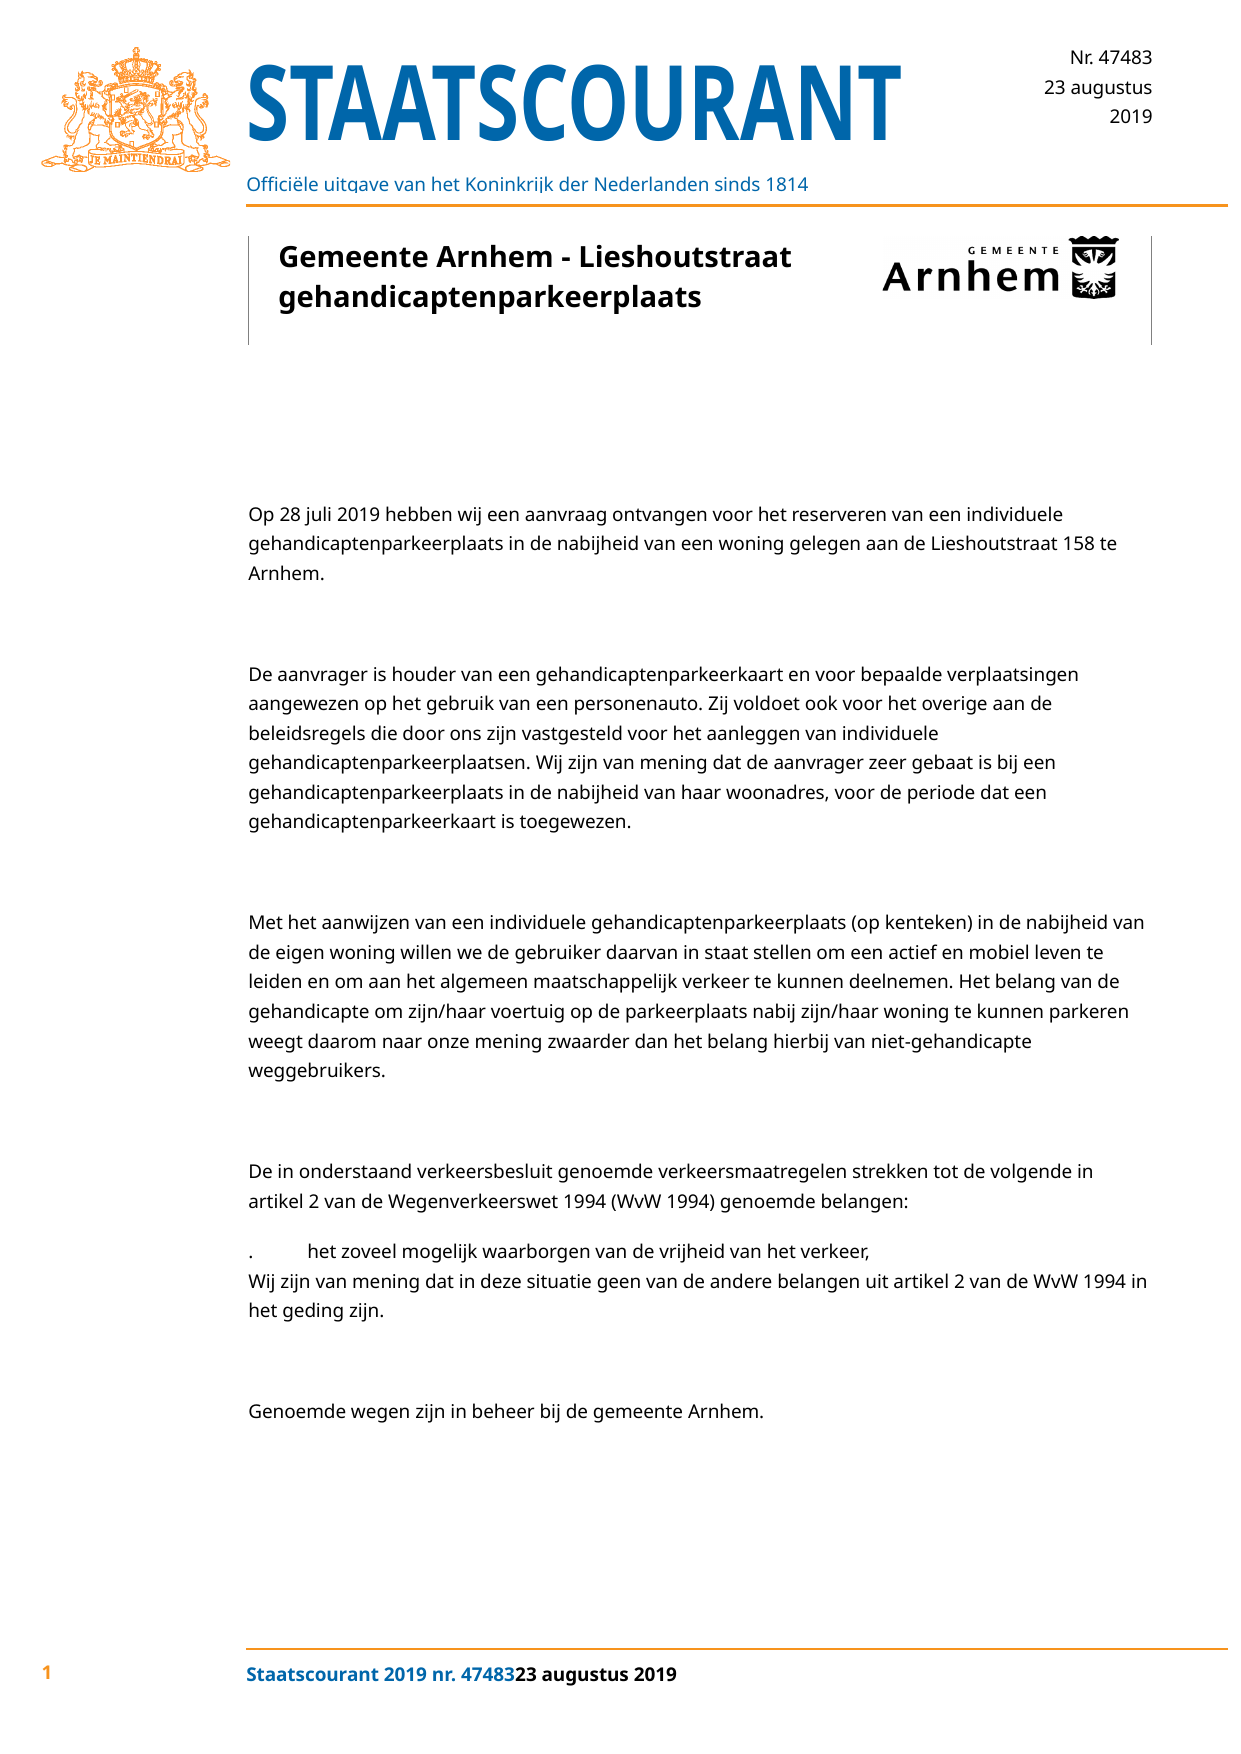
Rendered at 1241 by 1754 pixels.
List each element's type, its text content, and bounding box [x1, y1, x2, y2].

text Wij zijn van mening dat in deze situatie geen van de andere belangen uit artikel 2 van de WvW 1994 in het geding zijn. [248, 1268, 1152, 1323]
text Op 28 juli 2019 hebben wij een aanvraag ontvangen voor het reserveren van een individuele gehandicaptenparkeerplaats in de nabijheid van een woning gelegen aan de Lieshoutstraat 158 te Arnhem. [248, 501, 1152, 586]
list het zoveel mogelijk waarborgen van de vrijheid van het verkeer, [248, 1238, 1152, 1264]
table_header [850, 236, 1151, 345]
picture [41, 47, 231, 172]
text Met het aanwijzen van een individuele gehandicaptenparkeerplaats (op kenteken) in de nabijheid van de eigen woning willen we de gebruiker daarvan in staat stellen om een actief en mobiel leven te leiden en om aan het algemeen maatschappelijk verkeer te kunnen deelnemen. Het belang van de gehandicapte om zijn/haar voertuig op de parkeerplaats nabij zijn/haar woning te kunnen parkeren weegt daarom naar onze mening zwaarder dan het belang hierbij van niet-gehandicapte weggebruikers. [248, 909, 1152, 1083]
text De aanvrager is houder van een gehandicaptenparkeerkaart en voor bepaalde verplaatsingen aangewezen op het gebruik van een personenauto. Zij voldoet ook voor het overige aan de beleidsregels die door ons zijn vastgesteld voor het aanleggen van individuele gehandicaptenparkeerplaatsen. Wij zijn van mening dat de aanvrager zeer gebaat is bij een gehandicaptenparkeerplaats in de nabijheid van haar woonadres, voor de periode dat een gehandicaptenparkeerkaart is toegewezen. [248, 661, 1152, 834]
text De in onderstaand verkeersbesluit genoemde verkeersmaatregelen strekken tot de volgende in artikel 2 van de Wegenverkeerswet 1994 (WvW 1994) genoemde belangen: [248, 1158, 1152, 1214]
table_header Gemeente Arnhem - Lieshoutstraat gehandicaptenparkeerplaats [249, 236, 850, 345]
picture [882, 236, 1119, 299]
text Genoemde wegen zijn in beheer bij de gemeente Arnhem. [248, 1398, 1152, 1424]
